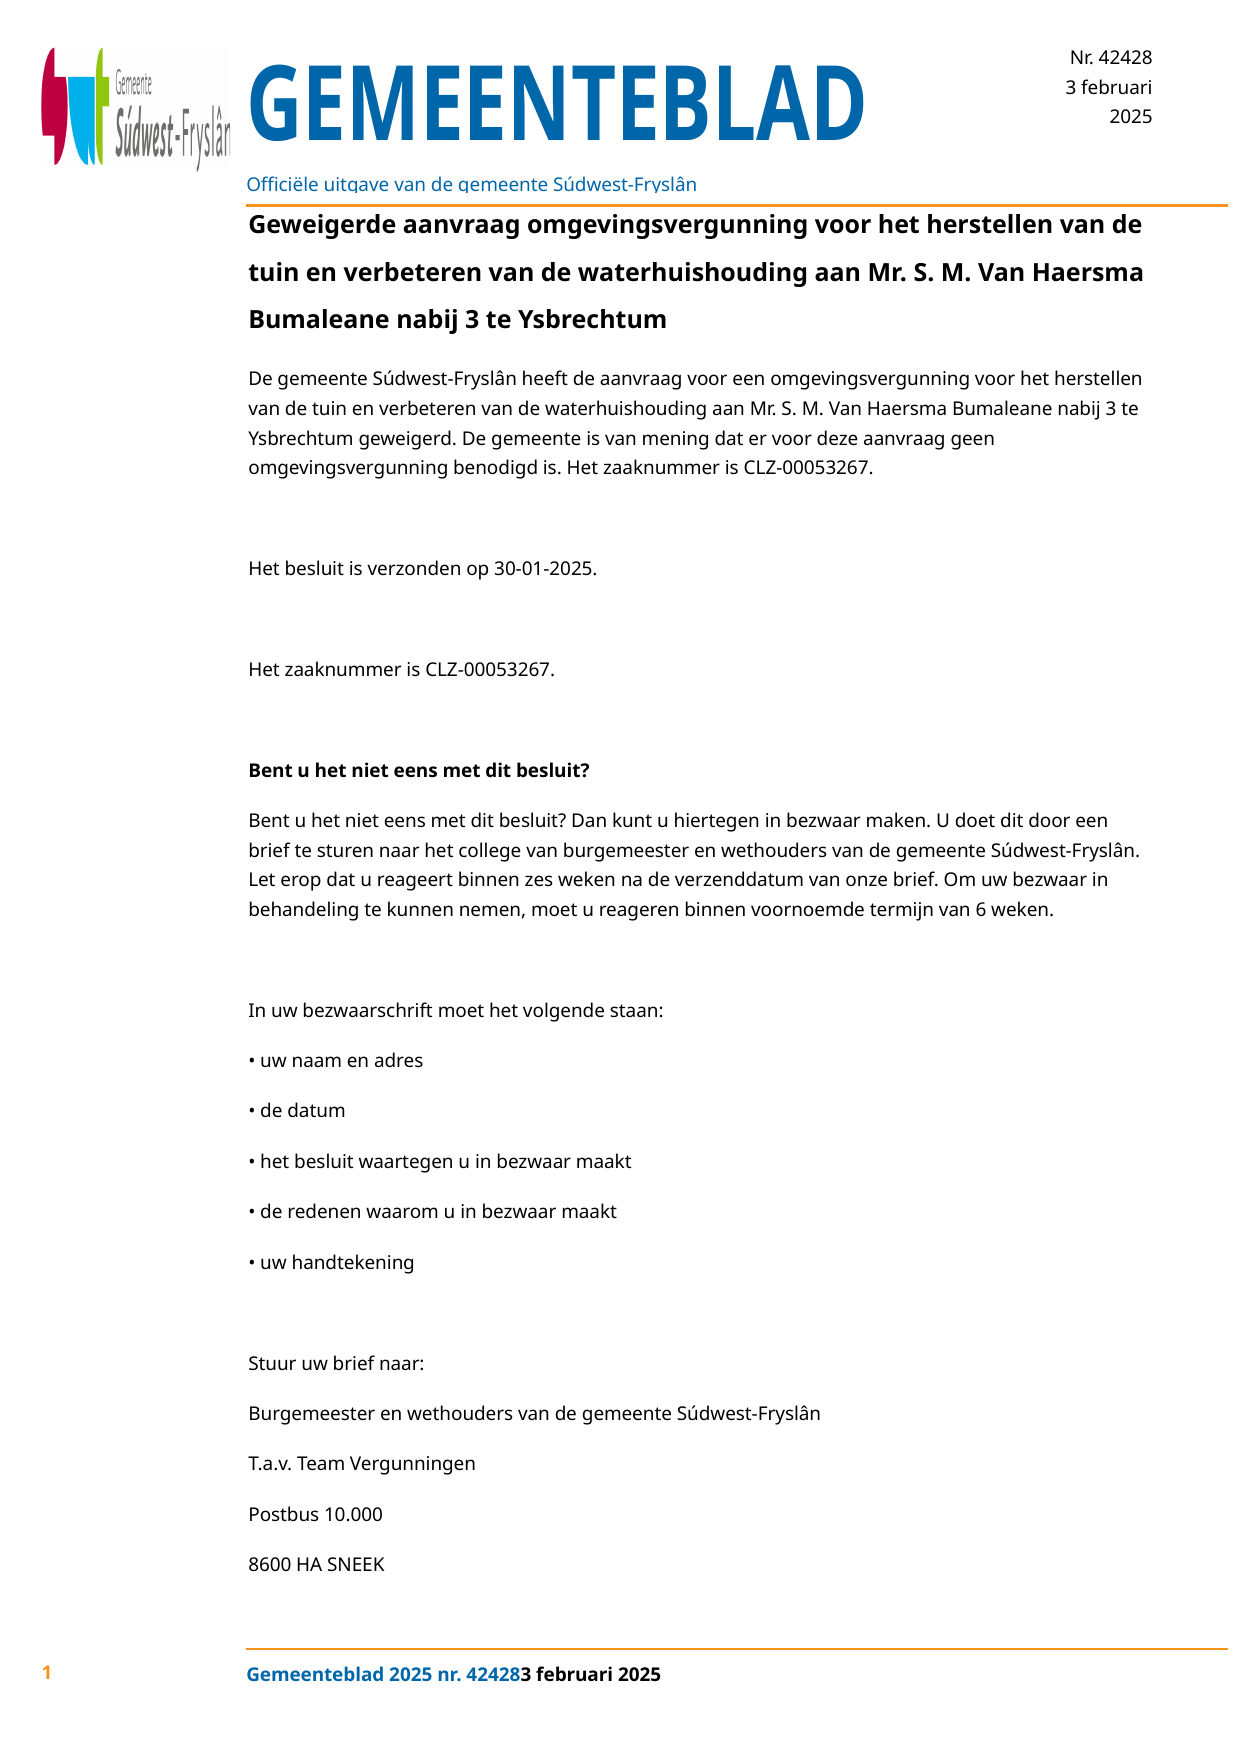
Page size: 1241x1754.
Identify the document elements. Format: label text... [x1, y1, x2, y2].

text Het besluit is verzonden op 30-01-2025. [248, 555, 1152, 581]
text De gemeente Súdwest-Fryslân heeft de aanvraag voor een omgevingsvergunning voor het herstellen van de tuin en verbeteren van de waterhuishouding aan Mr. S. M. Van Haersma Bumaleane nabij 3 te Ysbrechtum geweigerd. De gemeente is van mening dat er voor deze aanvraag geen omgevingsvergunning benodigd is. Het zaaknummer is CLZ-00053267. [248, 366, 1152, 480]
text Stuur uw brief naar: [248, 1350, 1152, 1375]
text • de redenen waarom u in bezwaar maakt [248, 1198, 1152, 1224]
text 8600 HA SNEEK [248, 1551, 1152, 1577]
text • het besluit waartegen u in bezwaar maakt [248, 1148, 1152, 1174]
text • uw handtekening [248, 1249, 1152, 1274]
text T.a.v. Team Vergunningen [248, 1451, 1152, 1476]
text Het zaaknummer is CLZ-00053267. [248, 656, 1152, 682]
text • uw naam en adres [248, 1047, 1152, 1073]
text Bent u het niet eens met dit besluit? Dan kunt u hiertegen in bezwaar maken. U doet dit door een brief te sturen naar het college van burgemeester en wethouders van de gemeente Súdwest-Fryslân. Let erop dat u reageert binnen zes weken na de verzenddatum van onze brief. Om uw bezwaar in behandeling te kunnen nemen, moet u reageren binnen voornoemde termijn van 6 weken. [248, 807, 1152, 922]
text Geweigerde aanvraag omgevingsvergunning voor het herstellen van de tuin en verbeteren van de waterhuishouding aan Mr. S. M. Van Haersma Bumaleane nabij 3 te Ysbrechtum [248, 207, 1152, 336]
text Bent u het niet eens met dit besluit? [248, 757, 1152, 782]
picture [41, 47, 231, 172]
text Burgemeester en wethouders van de gemeente Súdwest-Fryslân [248, 1400, 1152, 1426]
text Postbus 10.000 [248, 1501, 1152, 1527]
text • de datum [248, 1098, 1152, 1123]
text In uw bezwaarschrift moet het volgende staan: [248, 997, 1152, 1022]
